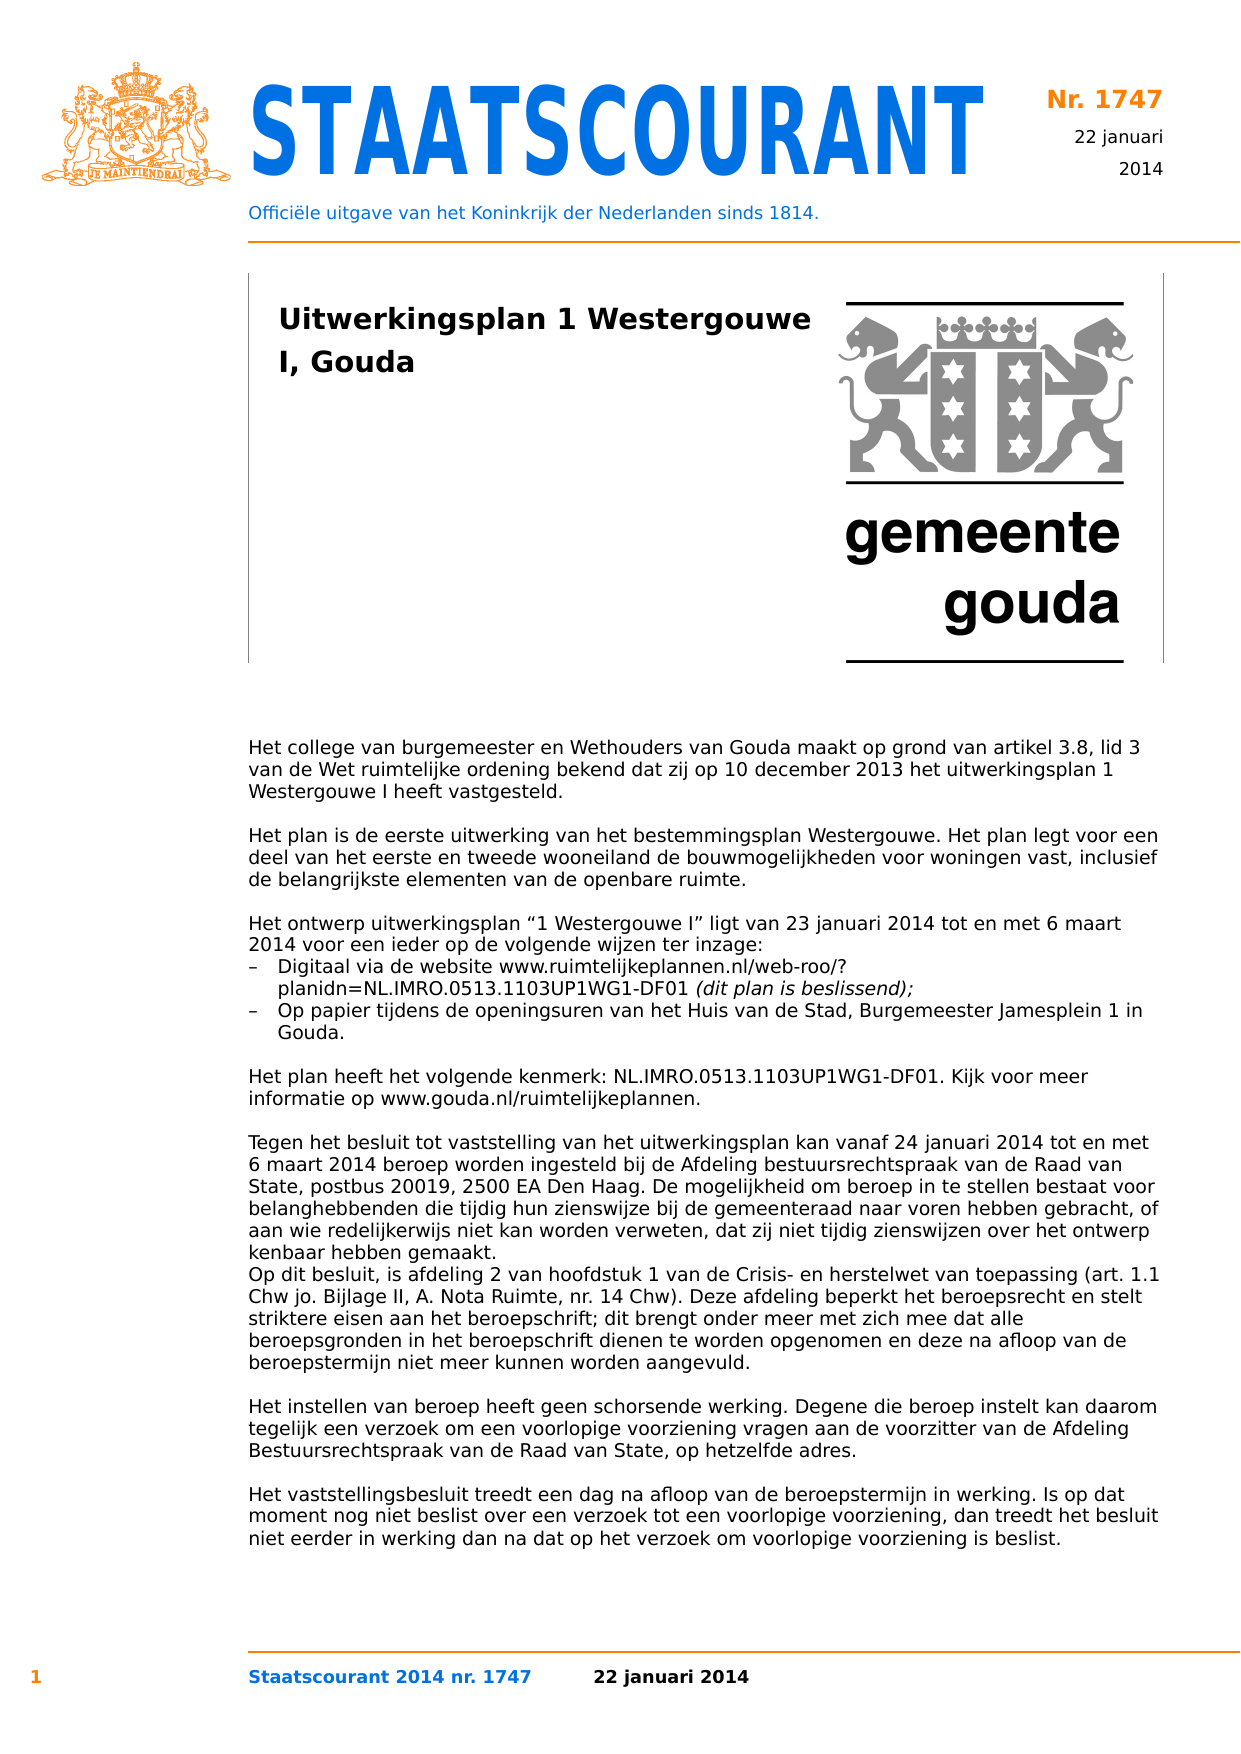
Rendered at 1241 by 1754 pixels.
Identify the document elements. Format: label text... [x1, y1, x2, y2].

table_cell 2014 [998, 153, 1240, 203]
text – Op papier tijdens de openingsuren van het Huis van de Stad, Burgemeester Jamesplein 1 in Gouda. [248, 1000, 1163, 1044]
text Op dit besluit, is afdeling 2 van hoofdstuk 1 van de Crisis- en herstelwet van toepassing (art. 1.1 Chw jo. Bijlage II, A. Nota Ruimte, nr. 14 Chw). Deze afdeling beperkt het beroepsrecht en stelt striktere eisen aan het beroepschrift; dit brengt onder meer met zich mee dat alle beroepsgronden in het beroepschrift dienen te worden opgenomen en deze na afloop van de beroepstermijn niet meer kunnen worden aangevuld. [248, 1264, 1163, 1374]
text Het plan is de eerste uitwerking van het bestemmingsplan Westergouwe. Het plan legt voor een deel van het eerste en tweede wooneiland de bouwmogelijkheden voor woningen vast, inclusief de belangrijkste elementen van de openbare ruimte. [248, 824, 1163, 891]
text – Digitaal via de website www.ruimtelijkeplannen.nl/web-roo/?planidn=NL.IMRO.0513.1103UP1WG1-DF01 (dit plan is beslissend); [248, 956, 1163, 1000]
table_cell Officiële uitgave van het Koninkrijk der Nederlanden sinds 1814. [248, 203, 1240, 241]
picture [41, 62, 231, 186]
table_header [25, 62, 248, 241]
table_header STAATSCOURANT [248, 62, 998, 203]
text Tegen het besluit tot vaststelling van het uitwerkingsplan kan vanaf 24 januari 2014 tot en met 6 maart 2014 beroep worden ingesteld bij de Afdeling bestuursrechtspraak van de Raad van State, postbus 20019, 2500 EA Den Haag. De mogelijkheid om beroep in te stellen bestaat voor belanghebbenden die tijdig hun zienswijze bij de gemeenteraad naar voren hebben gebracht, of aan wie redelijkerwijs niet kan worden verweten, dat zij niet tijdig zienswijzen over het ontwerp kenbaar hebben gemaakt. [248, 1132, 1163, 1264]
table_cell 22 januari [998, 121, 1240, 153]
table_header Nr. 1747 [998, 62, 1240, 121]
subtitle Uitwerkingsplan 1 Westergouwe I, Gouda [249, 273, 1163, 663]
text Het ontwerp uitwerkingsplan “1 Westergouwe I” ligt van 23 januari 2014 tot en met 6 maart 2014 voor een ieder op de volgende wijzen ter inzage: [248, 912, 1163, 956]
text Het vaststellingsbesluit treedt een dag na afloop van de beroepstermijn in werking. Is op dat moment nog niet beslist over een verzoek tot een voorlopige voorziening, dan treedt het besluit niet eerder in werking dan na dat op het verzoek om voorlopige voorziening is beslist. [248, 1483, 1163, 1549]
picture [838, 302, 1134, 663]
text Het plan heeft het volgende kenmerk: NL.IMRO.0513.1103UP1WG1-DF01. Kijk voor meer informatie op www.gouda.nl/ruimtelijkeplannen. [248, 1066, 1163, 1110]
text Het college van burgemeester en Wethouders van Gouda maakt op grond van artikel 3.8, lid 3 van de Wet ruimtelijke ordening bekend dat zij op 10 december 2013 het uitwerkingsplan 1 Westergouwe I heeft vastgesteld. [248, 737, 1163, 803]
text Het instellen van beroep heeft geen schorsende werking. Degene die beroep instelt kan daarom tegelijk een verzoek om een voorlopige voorziening vragen aan de voorzitter van de Afdeling Bestuursrechtspraak van de Raad van State, op hetzelfde adres. [248, 1396, 1163, 1462]
